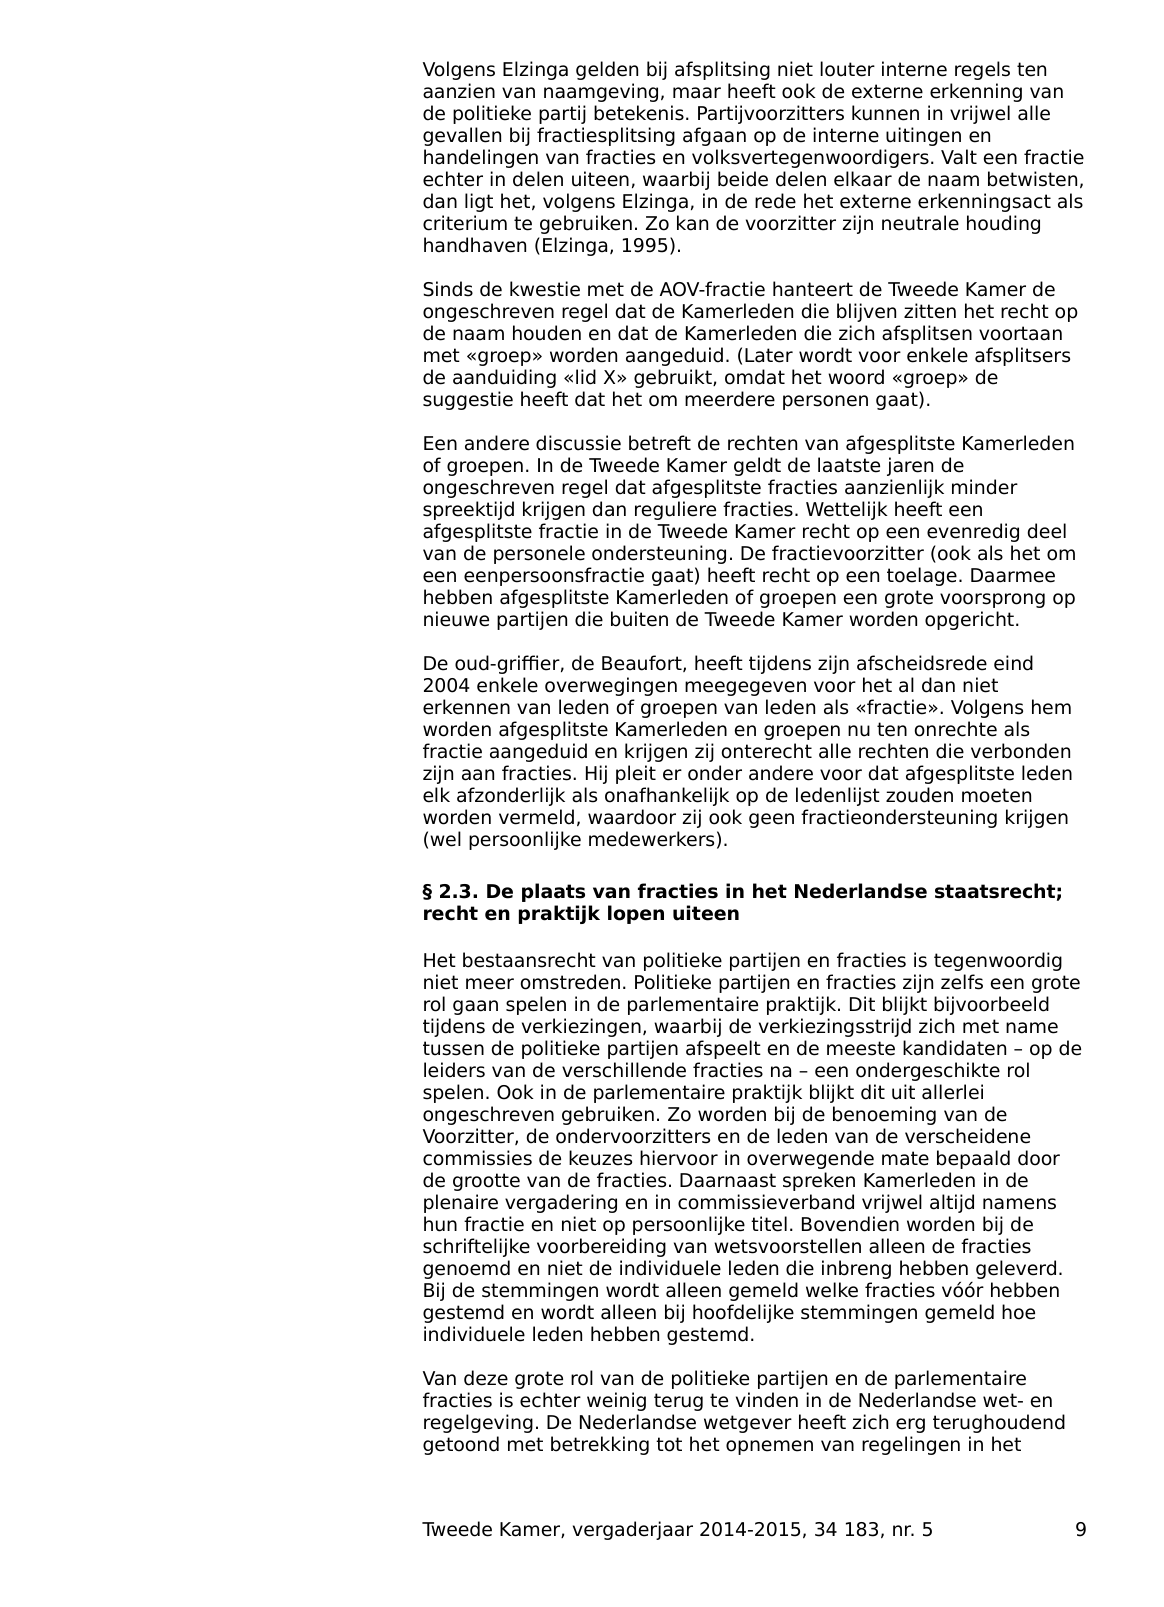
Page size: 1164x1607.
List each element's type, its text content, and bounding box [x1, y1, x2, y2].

subtitle § 2.3. De plaats van fracties in het Nederlandse staatsrecht; recht en praktijk lopen uiteen [422, 881, 1087, 925]
text Een andere discussie betreft de rechten van afgesplitste Kamerleden of groepen. In de Tweede Kamer geldt de laatste jaren de ongeschreven regel dat afgesplitste fracties aanzienlijk minder spreektijd krijgen dan reguliere fracties. Wettelijk heeft een afgesplitste fractie in de Tweede Kamer recht op een evenredig deel van de personele ondersteuning. De fractievoorzitter (ook als het om een eenpersoonsfractie gaat) heeft recht op een toelage. Daarmee hebben afgesplitste Kamerleden of groepen een grote voorsprong op nieuwe partijen die buiten de Tweede Kamer worden opgericht. [422, 433, 1087, 631]
text Volgens Elzinga gelden bij afsplitsing niet louter interne regels ten aanzien van naamgeving, maar heeft ook de externe erkenning van de politieke partij betekenis. Partijvoorzitters kunnen in vrijwel alle gevallen bij fractiesplitsing afgaan op de interne uitingen en handelingen van fracties en volksvertegenwoordigers. Valt een fractie echter in delen uiteen, waarbij beide delen elkaar de naam betwisten, dan ligt het, volgens Elzinga, in de rede het externe erkenningsact als criterium te gebruiken. Zo kan de voorzitter zijn neutrale houding handhaven (Elzinga, 1995). [422, 59, 1087, 257]
text Het bestaansrecht van politieke partijen en fracties is tegenwoordig niet meer omstreden. Politieke partijen en fracties zijn zelfs een grote rol gaan spelen in de parlementaire praktijk. Dit blijkt bijvoorbeeld tijdens de verkiezingen, waarbij de verkiezingsstrijd zich met name tussen de politieke partijen afspeelt en de meeste kandidaten – op de leiders van de verschillende fracties na – een ondergeschikte rol spelen. Ook in de parlementaire praktijk blijkt dit uit allerlei ongeschreven gebruiken. Zo worden bij de benoeming van de Voorzitter, de ondervoorzitters en de leden van de verscheidene commissies de keuzes hiervoor in overwegende mate bepaald door de grootte van de fracties. Daarnaast spreken Kamerleden in de plenaire vergadering en in commissieverband vrijwel altijd namens hun fractie en niet op persoonlijke titel. Bovendien worden bij de schriftelijke voorbereiding van wetsvoorstellen alleen de fracties genoemd en niet de individuele leden die inbreng hebben geleverd. Bij de stemmingen wordt alleen gemeld welke fracties vóór hebben gestemd en wordt alleen bij hoofdelijke stemmingen gemeld hoe individuele leden hebben gestemd. [422, 950, 1087, 1346]
text Van deze grote rol van de politieke partijen en de parlementaire fracties is echter weinig terug te vinden in de Nederlandse wet- en regelgeving. De Nederlandse wetgever heeft zich erg terughoudend getoond met betrekking tot het opnemen van regelingen in het [422, 1368, 1087, 1456]
text De oud-griffier, de Beaufort, heeft tijdens zijn afscheidsrede eind 2004 enkele overwegingen meegegeven voor het al dan niet erkennen van leden of groepen van leden als «fractie». Volgens hem worden afgesplitste Kamerleden en groepen nu ten onrechte als fractie aangeduid en krijgen zij onterecht alle rechten die verbonden zijn aan fracties. Hij pleit er onder andere voor dat afgesplitste leden elk afzonderlijk als onafhankelijk op de ledenlijst zouden moeten worden vermeld, waardoor zij ook geen fractieondersteuning krijgen (wel persoonlijke medewerkers). [422, 653, 1087, 851]
text Sinds de kwestie met de AOV-fractie hanteert de Tweede Kamer de ongeschreven regel dat de Kamerleden die blijven zitten het recht op de naam houden en dat de Kamerleden die zich afsplitsen voortaan met «groep» worden aangeduid. (Later wordt voor enkele afsplitsers de aanduiding «lid X» gebruikt, omdat het woord «groep» de suggestie heeft dat het om meerdere personen gaat). [422, 279, 1087, 411]
